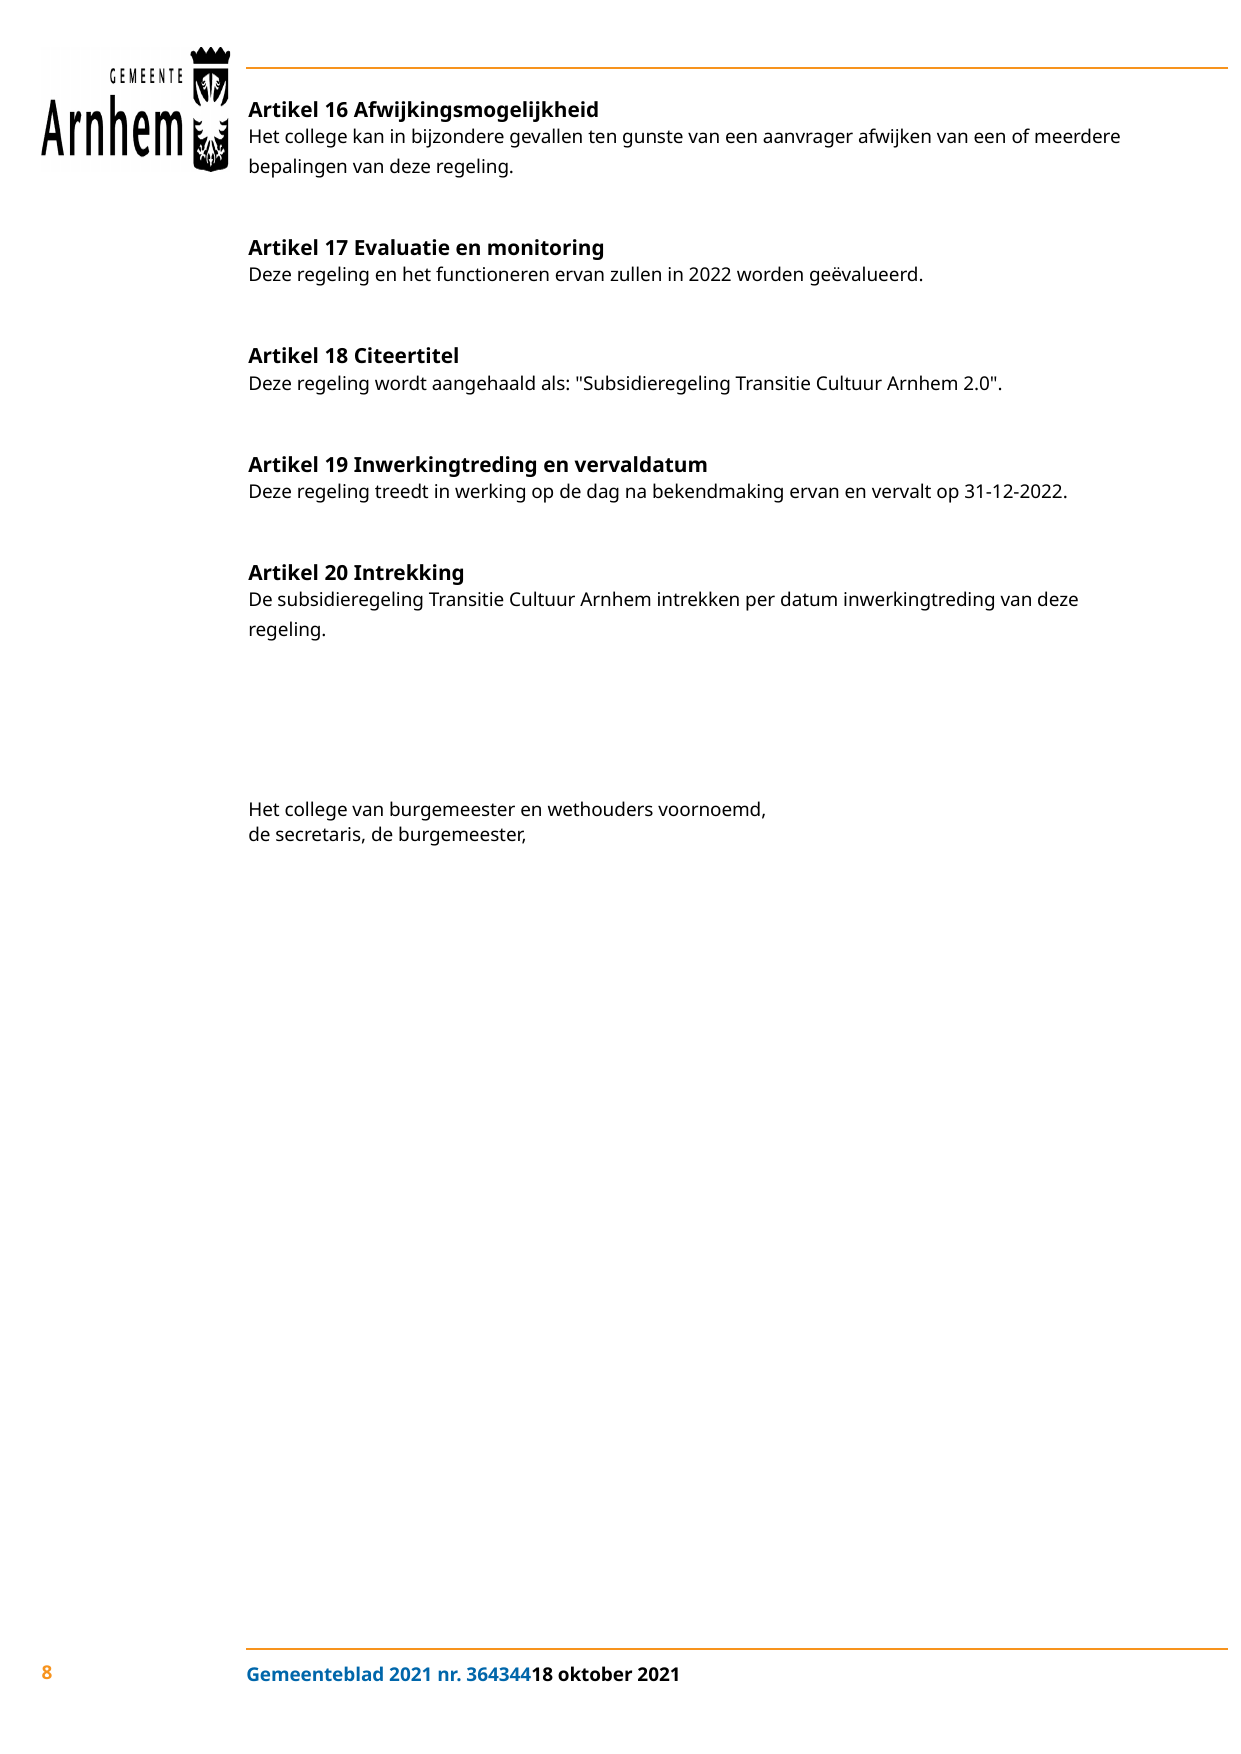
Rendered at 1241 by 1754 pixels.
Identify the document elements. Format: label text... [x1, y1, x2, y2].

text de secretaris, de burgemeester, [248, 822, 1152, 847]
text Het college van burgemeester en wethouders voornoemd, [248, 796, 1152, 822]
text Artikel 17 Evaluatie en monitoring [248, 233, 1152, 261]
text Artikel 20 Intrekking [248, 558, 1152, 587]
text Deze regeling wordt aangehaald als: "Subsidieregeling Transitie Cultuur Arnhem 2.0". [248, 370, 1152, 395]
text Deze regeling treedt in werking op de dag na bekendmaking ervan en vervalt op 31-12-2022. [248, 478, 1152, 504]
text Artikel 19 Inwerkingtreding en vervaldatum [248, 450, 1152, 478]
picture [41, 47, 231, 172]
text De subsidieregeling Transitie Cultuur Arnhem intrekken per datum inwerkingtreding van deze regeling. [248, 587, 1152, 642]
text Het college kan in bijzondere gevallen ten gunste van een aanvrager afwijken van een of meerdere bepalingen van deze regeling. [248, 123, 1152, 178]
text Artikel 16 Afwijkingsmogelijkheid [248, 95, 1152, 123]
text Artikel 18 Citeertitel [248, 341, 1152, 370]
text Deze regeling en het functioneren ervan zullen in 2022 worden geëvalueerd. [248, 261, 1152, 287]
